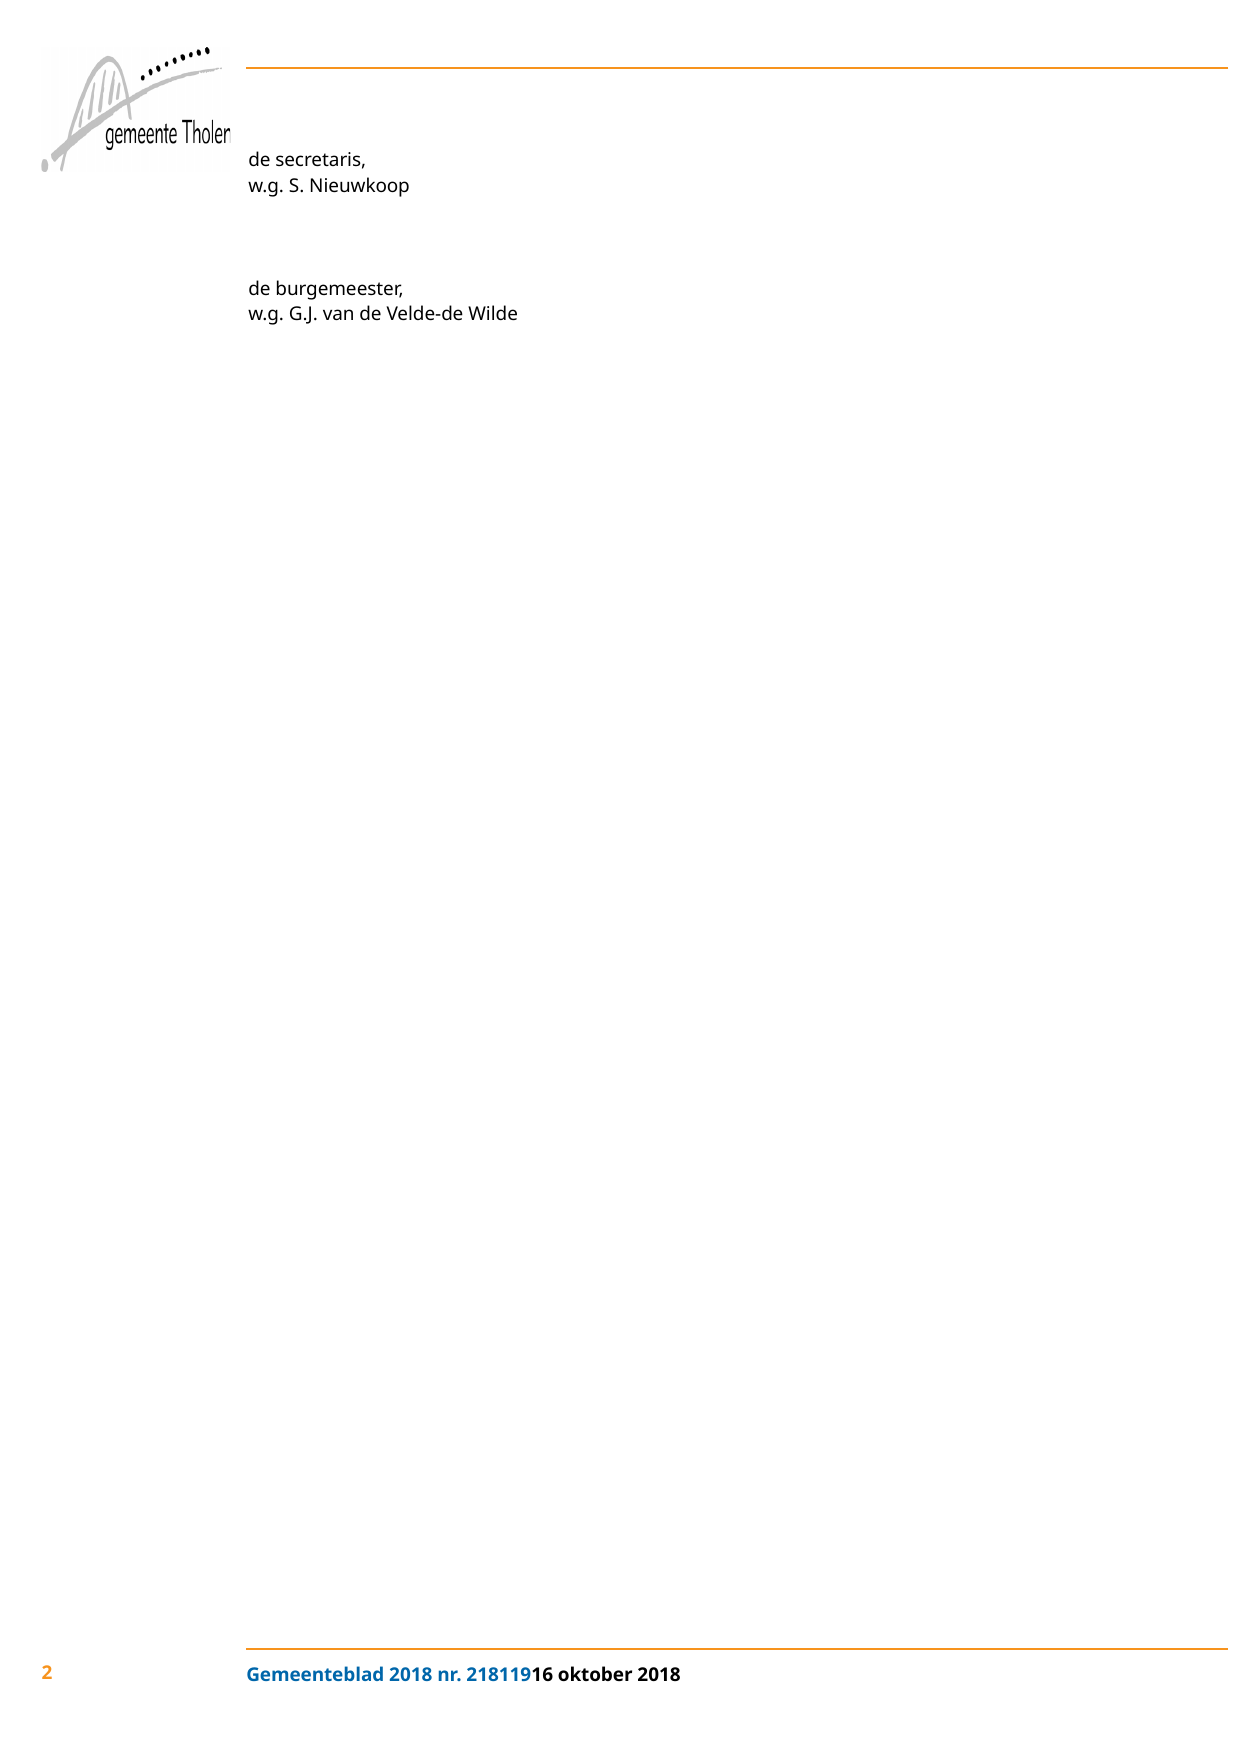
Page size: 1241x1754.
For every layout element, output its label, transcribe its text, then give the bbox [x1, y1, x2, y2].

text de secretaris, [248, 146, 1152, 172]
text w.g. S. Nieuwkoop [248, 172, 1152, 198]
text w.g. G.J. van de Velde-de Wilde [248, 301, 1152, 326]
text de burgemeester, [248, 275, 1152, 301]
picture [41, 47, 231, 172]
